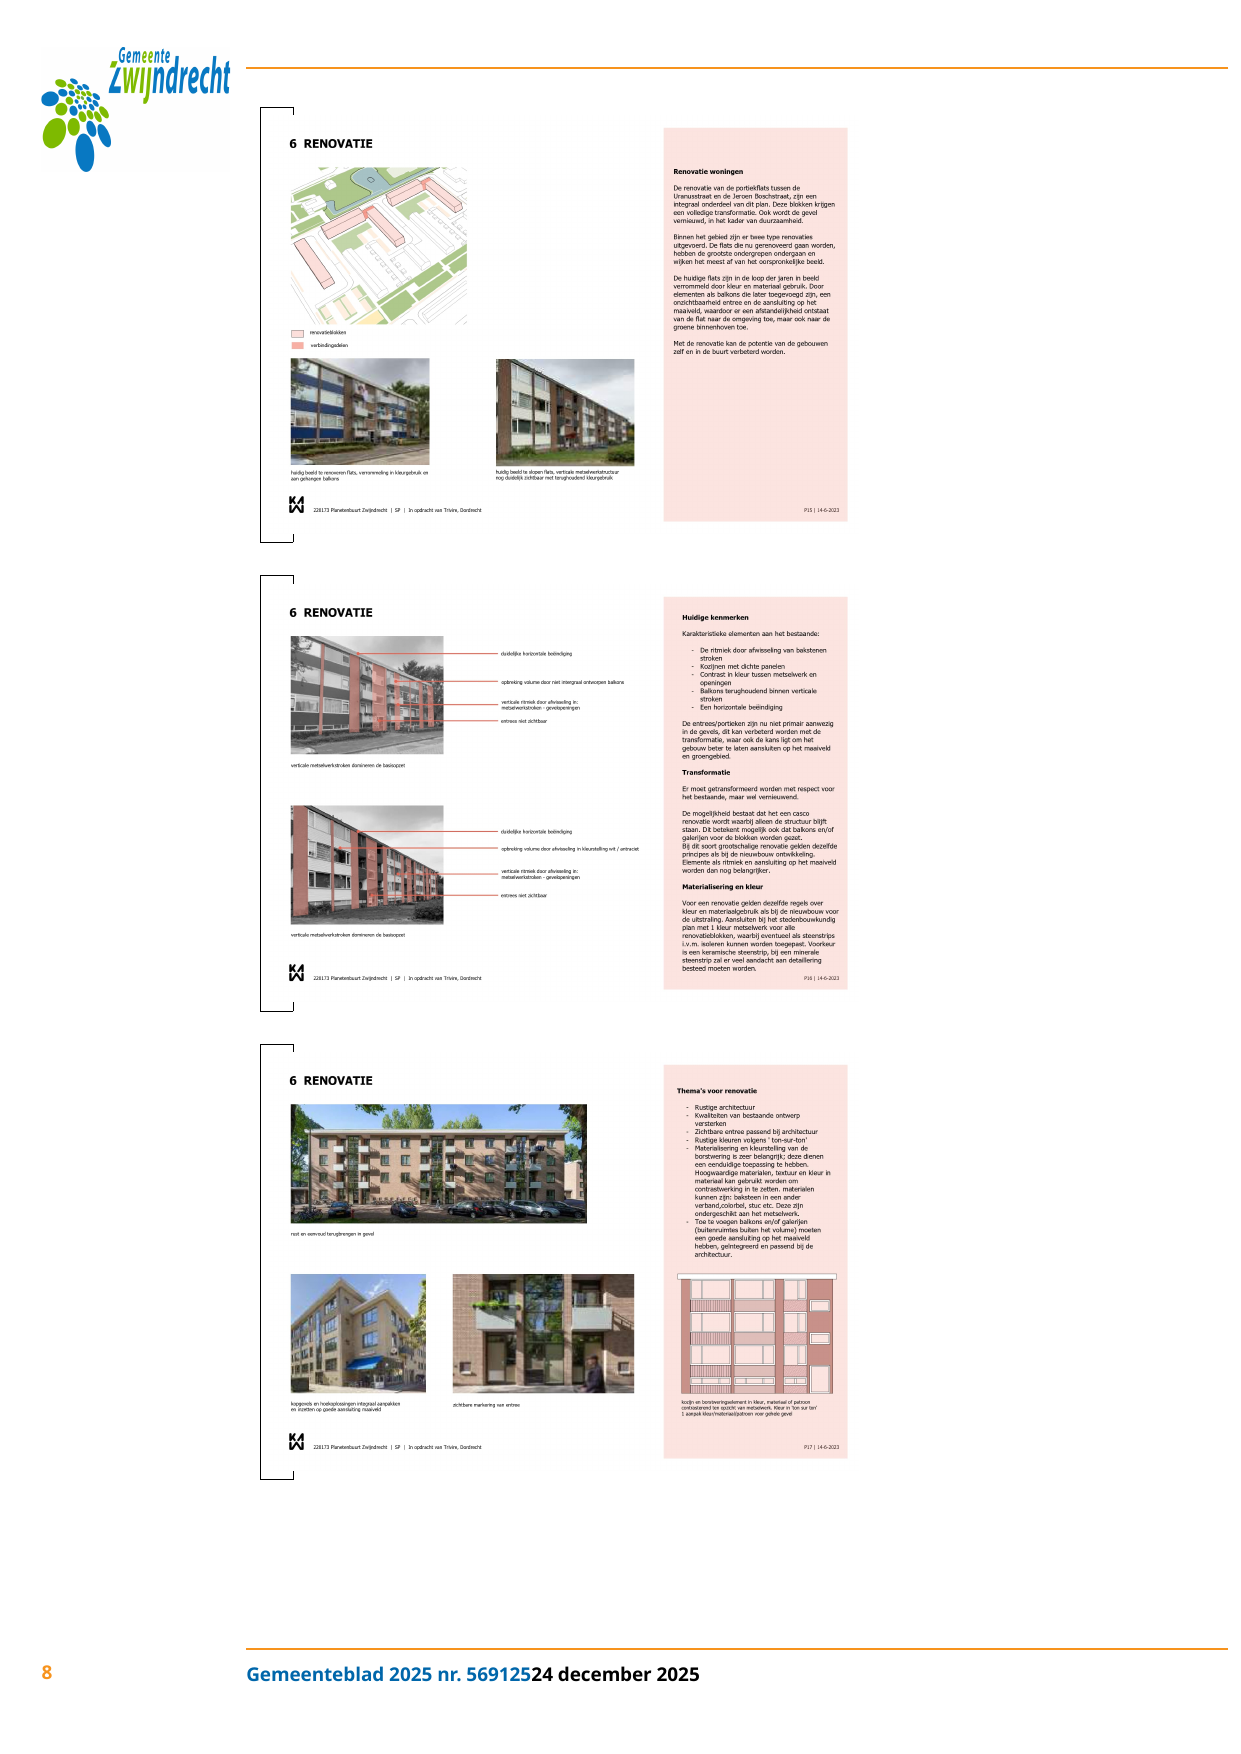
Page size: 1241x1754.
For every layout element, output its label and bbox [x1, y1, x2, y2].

picture [268, 115, 860, 534]
picture [268, 1052, 860, 1471]
picture [268, 584, 860, 1002]
picture [41, 47, 231, 172]
